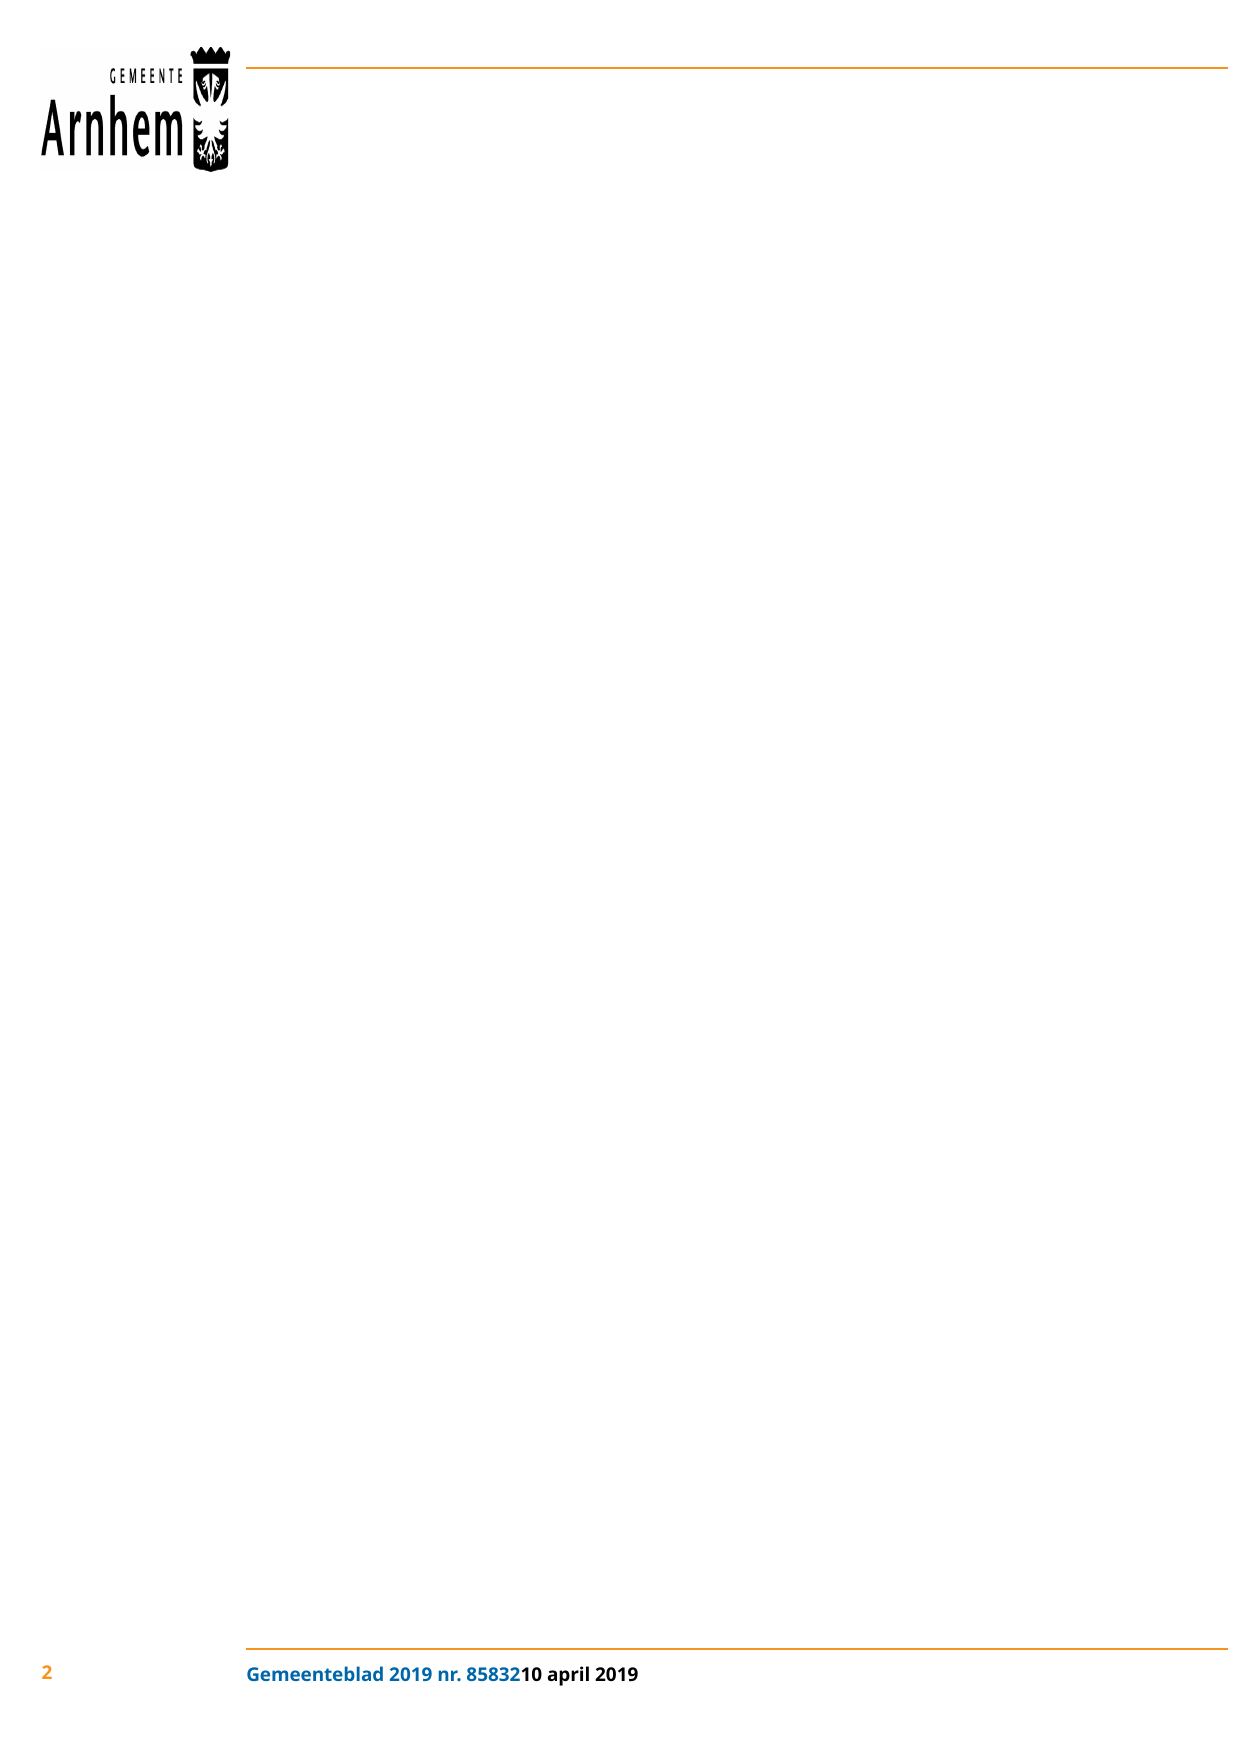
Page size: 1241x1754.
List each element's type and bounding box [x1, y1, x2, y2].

picture [41, 47, 231, 172]
